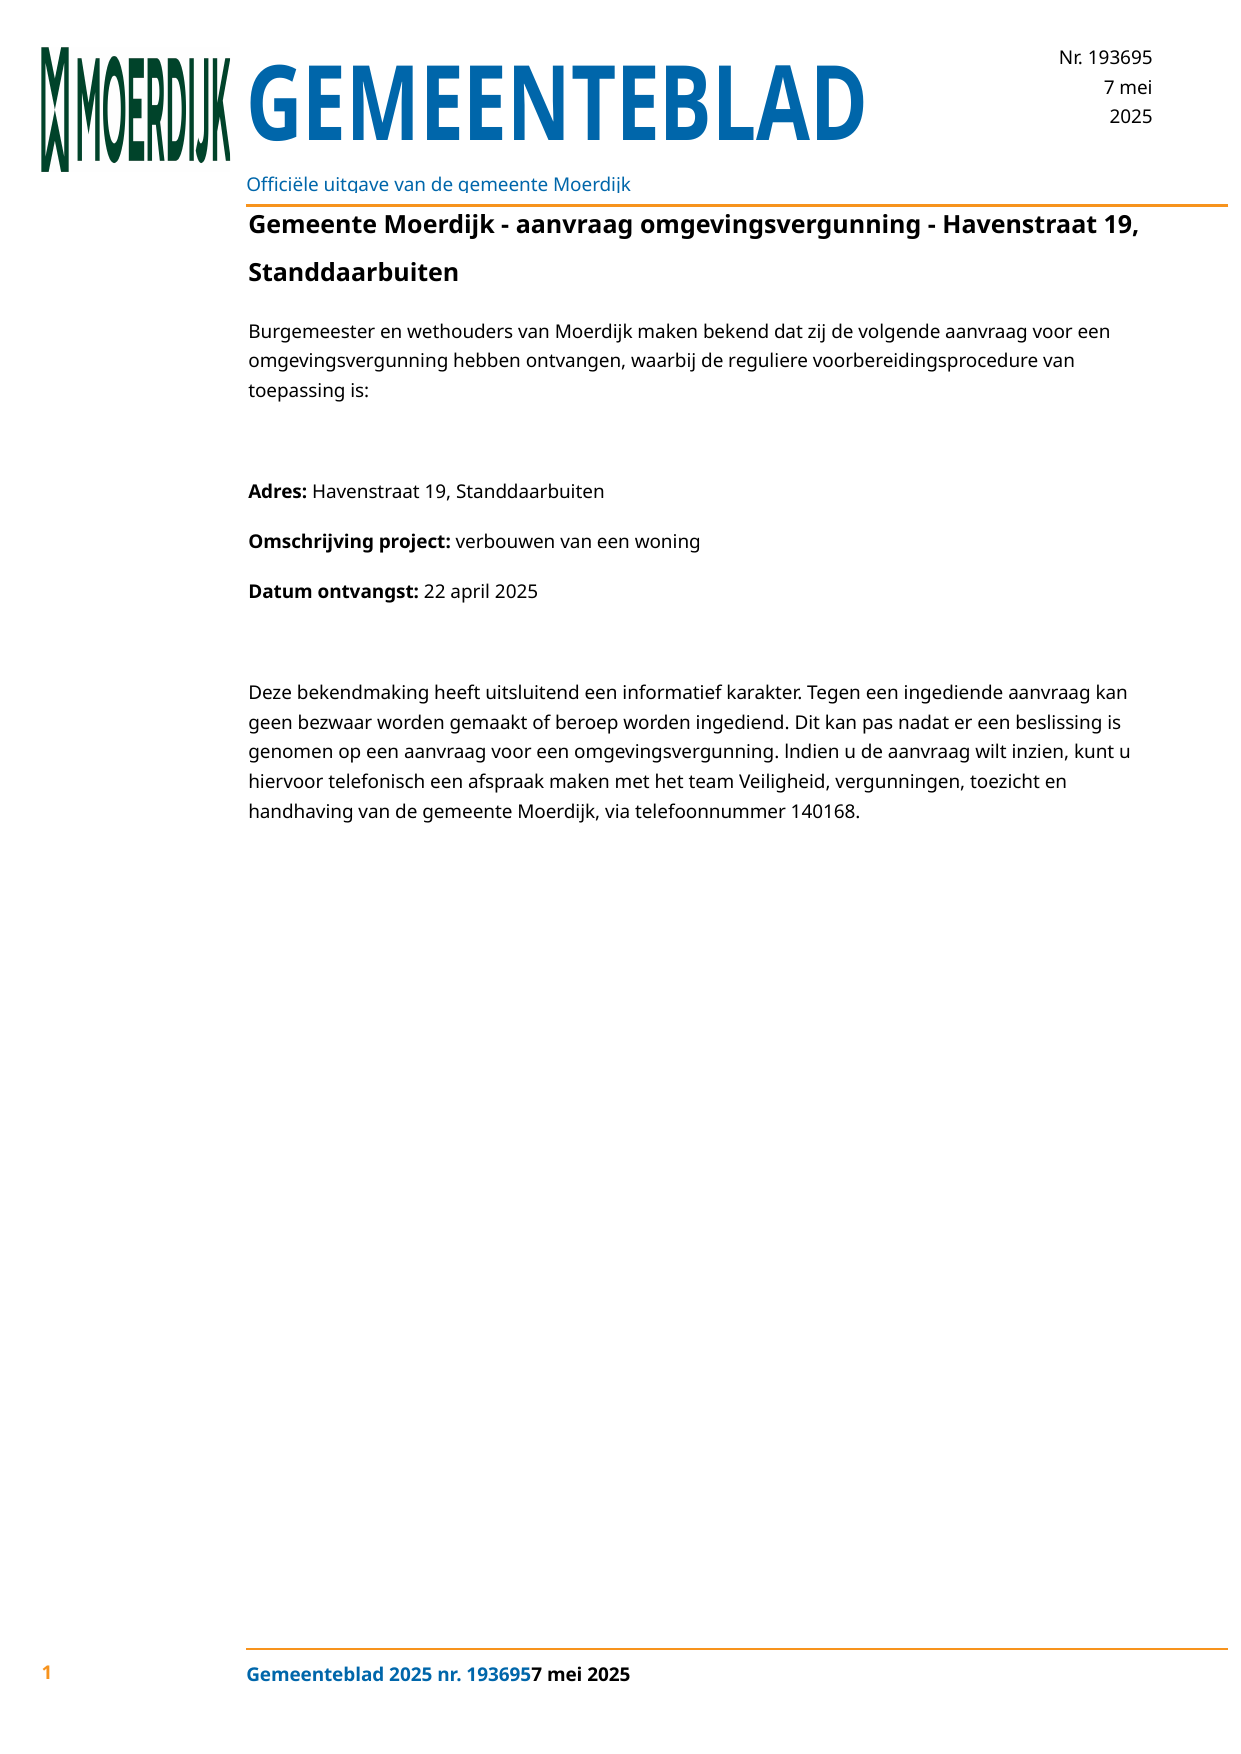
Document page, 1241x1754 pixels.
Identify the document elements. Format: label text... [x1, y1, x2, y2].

text Adres: Havenstraat 19, Standdaarbuiten [248, 478, 1152, 504]
text Omschrijving project: verbouwen van een woning [248, 528, 1152, 554]
picture [41, 47, 231, 172]
text Gemeente Moerdijk - aanvraag omgevingsvergunning - Havenstraat 19, Standdaarbuiten [248, 207, 1152, 288]
text Deze bekendmaking heeft uitsluitend een informatief karakter. Tegen een ingediende aanvraag kan geen bezwaar worden gemaakt of beroep worden ingediend. Dit kan pas nadat er een beslissing is genomen op een aanvraag voor een omgevingsvergunning. lndien u de aanvraag wilt inzien, kunt u hiervoor telefonisch een afspraak maken met het team Veiligheid, vergunningen, toezicht en handhaving van de gemeente Moerdijk, via telefoonnummer 140168. [248, 679, 1152, 824]
text Datum ontvangst: 22 april 2025 [248, 579, 1152, 604]
text Burgemeester en wethouders van Moerdijk maken bekend dat zij de volgende aanvraag voor een omgevingsvergunning hebben ontvangen, waarbij de reguliere voorbereidingsprocedure van toepassing is: [248, 318, 1152, 403]
